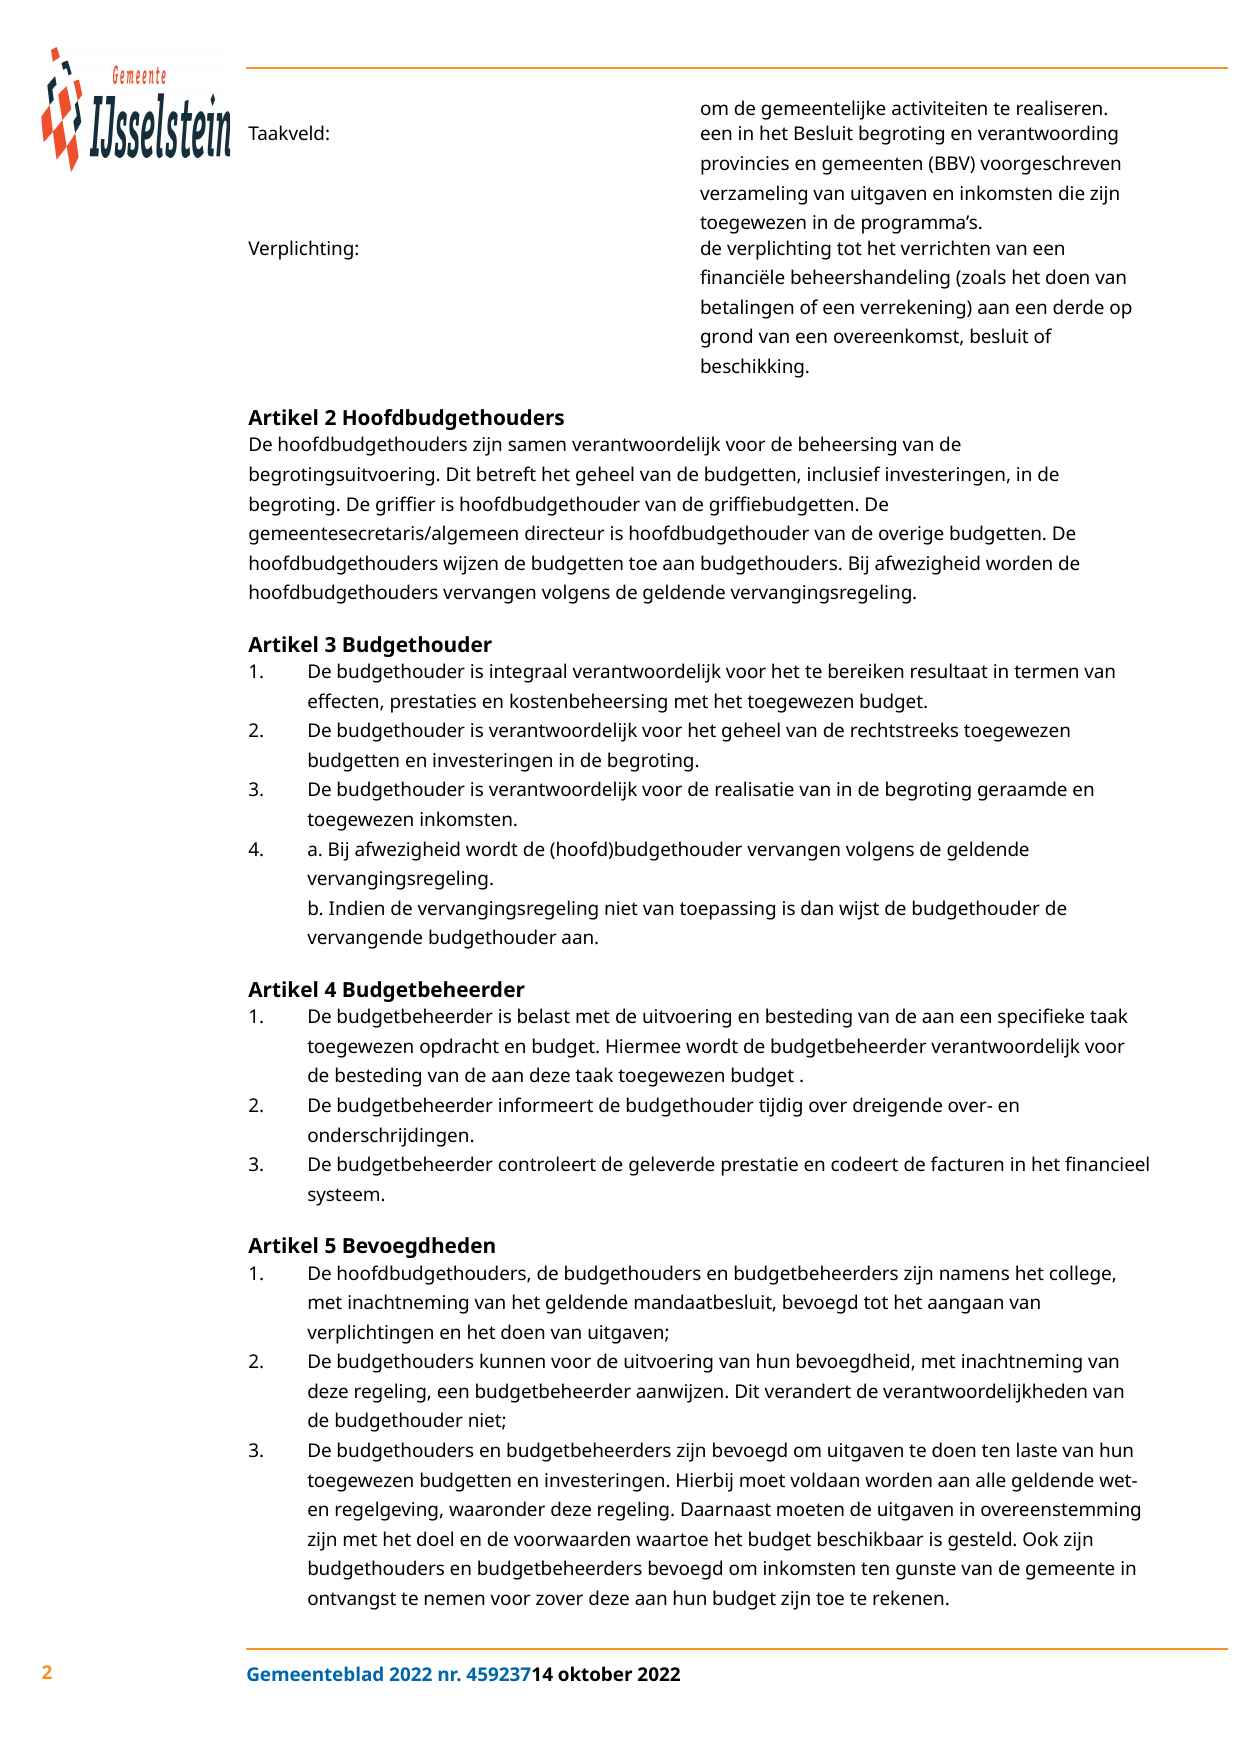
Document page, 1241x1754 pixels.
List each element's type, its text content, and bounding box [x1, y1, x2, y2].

list De budgethouder is integraal verantwoordelijk voor het te bereiken resultaat in termen van effecten, prestaties en kostenbeheersing met het toegewezen budget. [248, 658, 1152, 714]
list De budgethouder is verantwoordelijk voor het geheel van de rechtstreeks toegewezen budgetten en investeringen in de begroting. [248, 717, 1152, 773]
text Artikel 5 Bevoegdheden [248, 1231, 1152, 1260]
list b. Indien de vervangingsregeling niet van toepassing is dan wijst de budgethouder de vervangende budgethouder aan. [248, 895, 1152, 950]
list De budgetbeheerder controleert de geleverde prestatie en codeert de facturen in het financieel systeem. [248, 1151, 1152, 1207]
text De hoofdbudgethouders zijn samen verantwoordelijk voor de beheersing van de begrotingsuitvoering. Dit betreft het geheel van de budgetten, inclusief investeringen, in de begroting. De griffier is hoofdbudgethouder van de griffiebudgetten. De gemeentesecretaris/algemeen directeur is hoofdbudgethouder van de overige budgetten. De hoofdbudgethouders wijzen de budgetten toe aan budgethouders. Bij afwezigheid worden de hoofdbudgethouders vervangen volgens de geldende vervangingsregeling. [248, 432, 1152, 605]
list a. Bij afwezigheid wordt de (hoofd)budgethouder vervangen volgens de geldende vervangingsregeling. [248, 836, 1152, 891]
list De budgethouder is verantwoordelijk voor de realisatie van in de begroting geraamde en toegewezen inkomsten. [248, 777, 1152, 832]
text Artikel 3 Budgethouder [248, 630, 1152, 658]
table_cell [248, 95, 700, 121]
text Artikel 4 Budgetbeheerder [248, 975, 1152, 1003]
picture [41, 47, 231, 172]
table_cell om de gemeentelijke activiteiten te realiseren. [700, 95, 1152, 121]
table_cell Verplichting: [248, 235, 700, 379]
list De budgetbeheerder is belast met de uitvoering en besteding van de aan een specifieke taak toegewezen opdracht en budget. Hiermee wordt de budgetbeheerder verantwoordelijk voor de besteding van de aan deze taak toegewezen budget . [248, 1003, 1152, 1088]
list De budgethouders kunnen voor de uitvoering van hun bevoegdheid, met inachtneming van deze regeling, een budgetbeheerder aanwijzen. Dit verandert de verantwoordelijkheden van de budgethouder niet; [248, 1348, 1152, 1433]
table_cell de verplichting tot het verrichten van een financiële beheershandeling (zoals het doen van betalingen of een verrekening) aan een derde op grond van een overeenkomst, besluit of beschikking. [700, 235, 1152, 379]
table_cell Taakveld: [248, 121, 700, 235]
text Artikel 2 Hoofdbudgethouders [248, 403, 1152, 432]
list De hoofdbudgethouders, de budgethouders en budgetbeheerders zijn namens het college, met inachtneming van het geldende mandaatbesluit, bevoegd tot het aangaan van verplichtingen en het doen van uitgaven; [248, 1260, 1152, 1345]
list De budgethouders en budgetbeheerders zijn bevoegd om uitgaven te doen ten laste van hun toegewezen budgetten en investeringen. Hierbij moet voldaan worden aan alle geldende wet- en regelgeving, waaronder deze regeling. Daarnaast moeten de uitgaven in overeenstemming zijn met het doel en de voorwaarden waartoe het budget beschikbaar is gesteld. Ook zijn budgethouders en budgetbeheerders bevoegd om inkomsten ten gunste van de gemeente in ontvangst te nemen voor zover deze aan hun budget zijn toe te rekenen. [248, 1437, 1152, 1611]
table_cell een in het Besluit begroting en verantwoording provincies en gemeenten (BBV) voorgeschreven verzameling van uitgaven en inkomsten die zijn toegewezen in de programma’s. [700, 121, 1152, 235]
list De budgetbeheerder informeert de budgethouder tijdig over dreigende over- en onderschrijdingen. [248, 1092, 1152, 1147]
